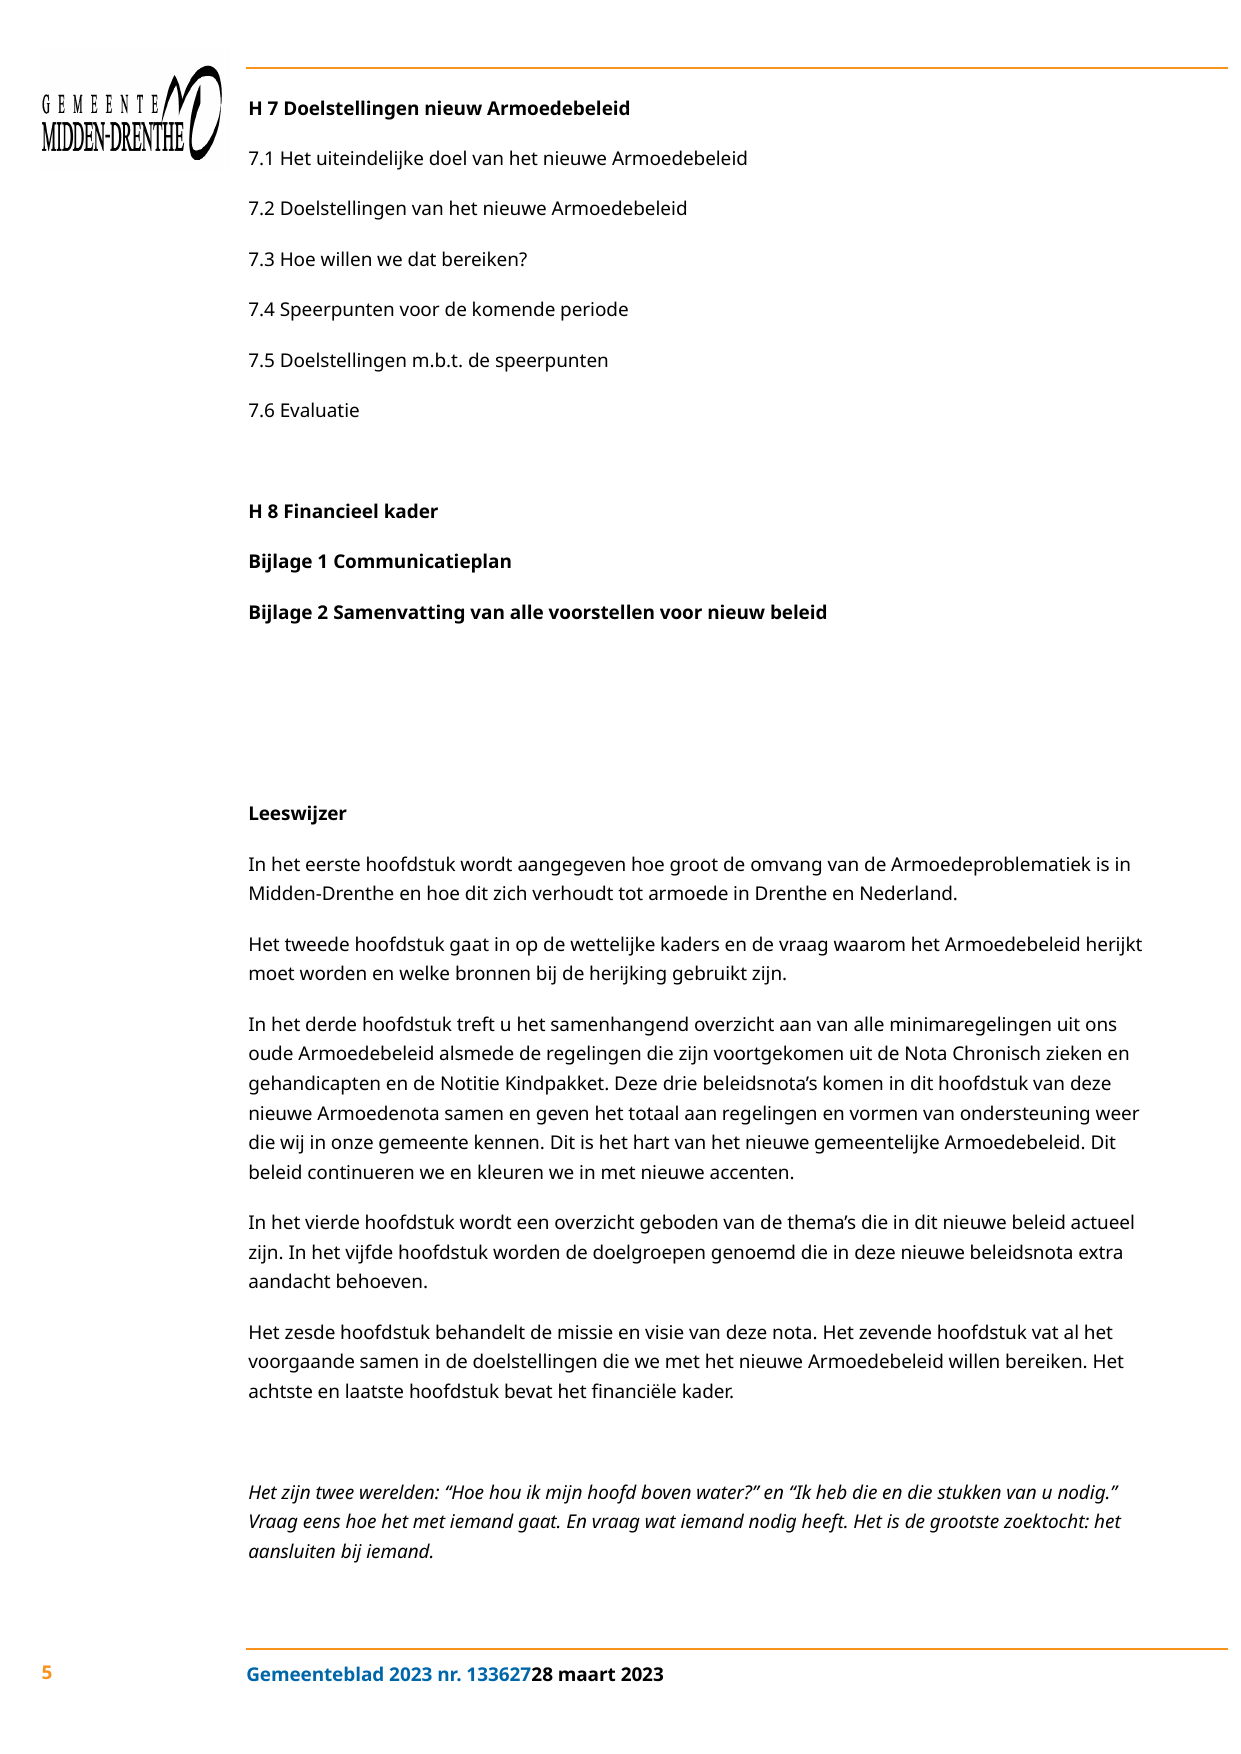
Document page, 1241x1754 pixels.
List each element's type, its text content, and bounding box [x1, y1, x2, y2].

text 7.1 Het uiteindelijke doel van het nieuwe Armoedebeleid [248, 145, 1152, 171]
text Het zesde hoofdstuk behandelt de missie en visie van deze nota. Het zevende hoofdstuk vat al het voorgaande samen in de doelstellingen die we met het nieuwe Armoedebeleid willen bereiken. Het achtste en laatste hoofdstuk bevat het financiële kader. [248, 1319, 1152, 1404]
text 7.4 Speerpunten voor de komende periode [248, 296, 1152, 322]
text 7.2 Doelstellingen van het nieuwe Armoedebeleid [248, 196, 1152, 221]
text Bijlage 1 Communicatieplan [248, 548, 1152, 574]
text Het tweede hoofdstuk gaat in op de wettelijke kaders en de vraag waarom het Armoedebeleid herijkt moet worden en welke bronnen bij de herijking gebruikt zijn. [248, 931, 1152, 986]
text 7.6 Evaluatie [248, 397, 1152, 423]
text Leeswijzer [248, 801, 1152, 826]
text 7.5 Doelstellingen m.b.t. de speerpunten [248, 347, 1152, 373]
picture [41, 47, 231, 172]
text In het vierde hoofdstuk wordt een overzicht geboden van de thema’s die in dit nieuwe beleid actueel zijn. In het vijfde hoofdstuk worden de doelgroepen genoemd die in deze nieuwe beleidsnota extra aandacht behoeven. [248, 1209, 1152, 1294]
text H 7 Doelstellingen nieuw Armoedebeleid [248, 95, 1152, 121]
text H 8 Financieel kader [248, 498, 1152, 524]
text In het derde hoofdstuk treft u het samenhangend overzicht aan van alle minimaregelingen uit ons oude Armoedebeleid alsmede de regelingen die zijn voortgekomen uit de Nota Chronisch zieken en gehandicapten en de Notitie Kindpakket. Deze drie beleidsnota’s komen in dit hoofdstuk van deze nieuwe Armoedenota samen en geven het totaal aan regelingen en vormen van ondersteuning weer die wij in onze gemeente kennen. Dit is het hart van het nieuwe gemeentelijke Armoedebeleid. Dit beleid continueren we en kleuren we in met nieuwe accenten. [248, 1011, 1152, 1185]
text 7.3 Hoe willen we dat bereiken? [248, 246, 1152, 272]
text Het zijn twee werelden: “Hoe hou ik mijn hoofd boven water?” en “Ik heb die en die stukken van u nodig.” Vraag eens hoe het met iemand gaat. En vraag wat iemand nodig heeft. Het is de grootste zoektocht: het aansluiten bij iemand. [248, 1479, 1152, 1564]
text In het eerste hoofdstuk wordt aangegeven hoe groot de omvang van de Armoedeproblematiek is in Midden-Drenthe en hoe dit zich verhoudt tot armoede in Drenthe en Nederland. [248, 851, 1152, 906]
text Bijlage 2 Samenvatting van alle voorstellen voor nieuw beleid [248, 599, 1152, 625]
